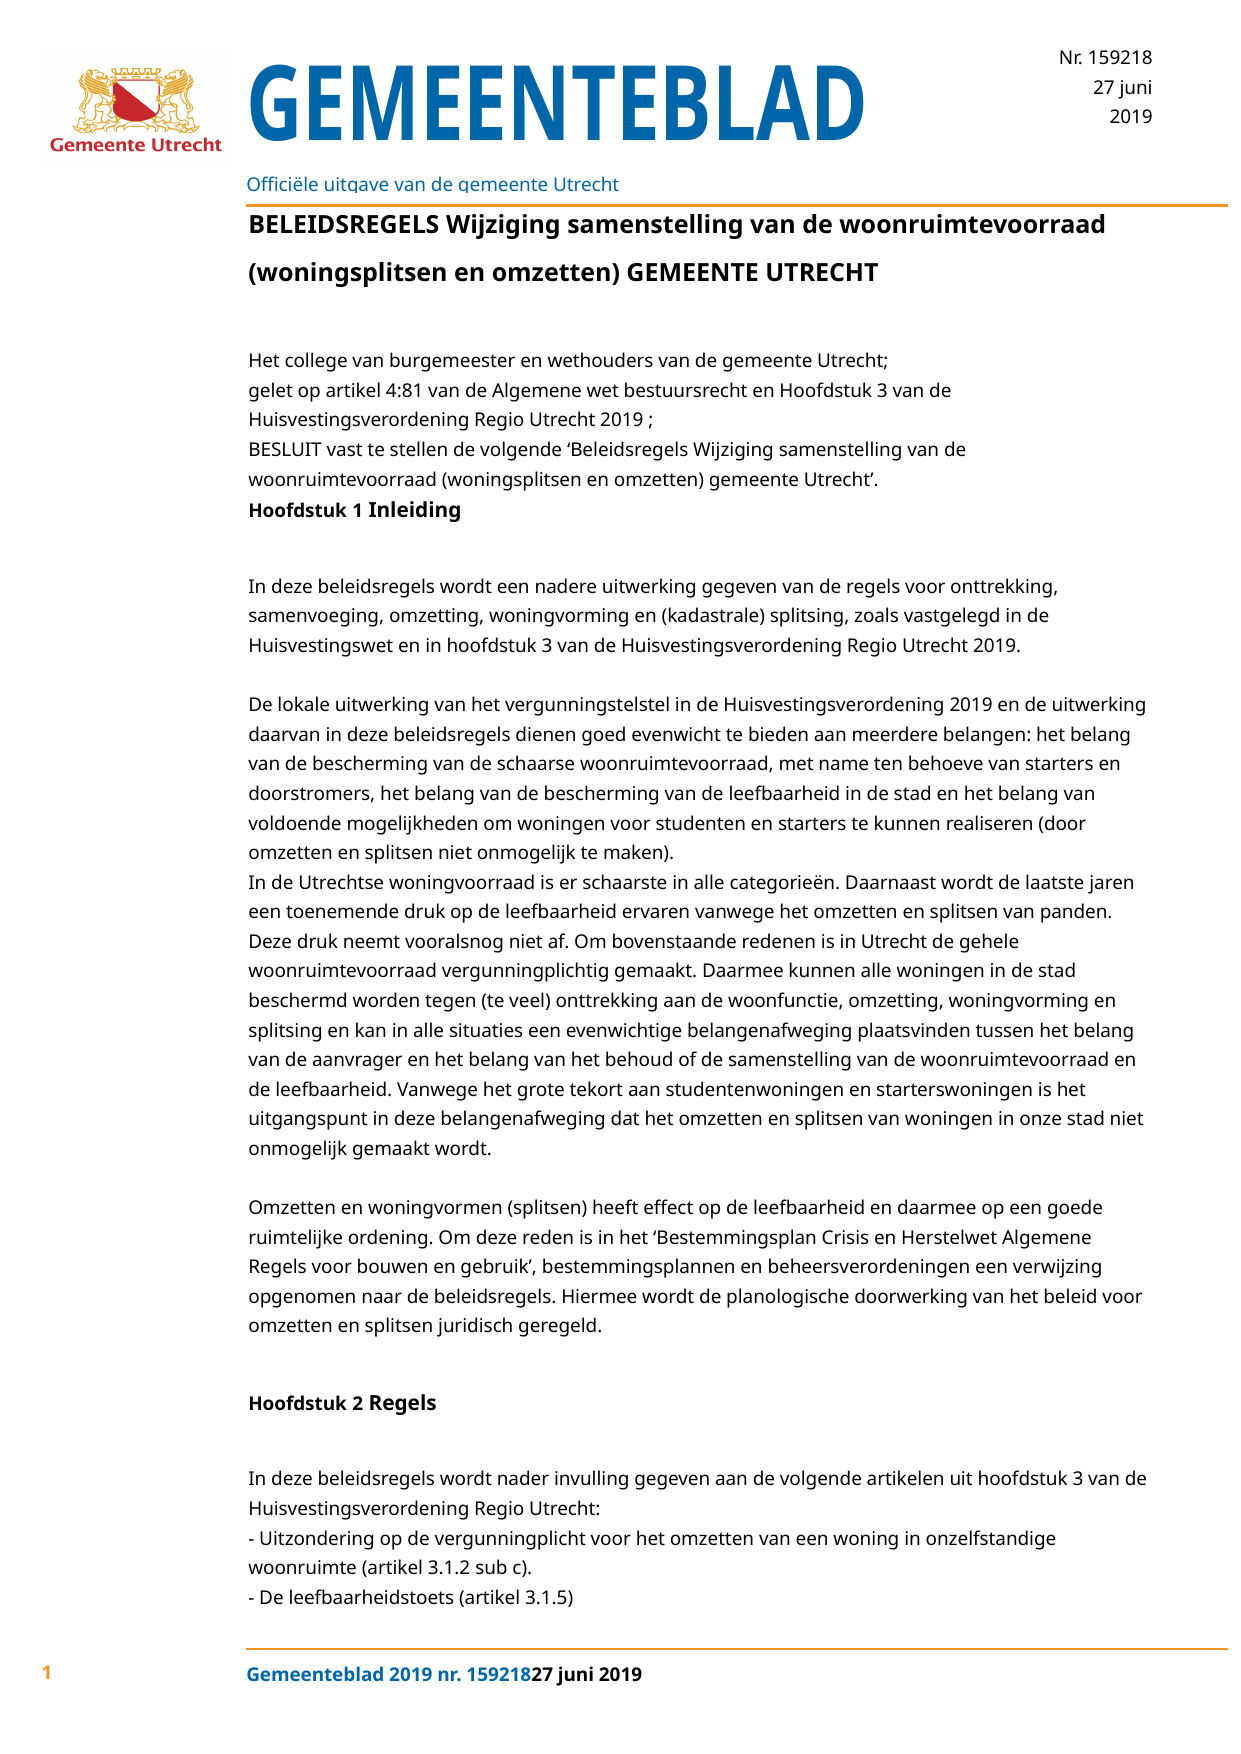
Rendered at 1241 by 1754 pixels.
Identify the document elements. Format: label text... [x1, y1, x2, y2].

text Hoofdstuk 1 Inleiding [248, 495, 1152, 524]
text In deze beleidsregels wordt nader invulling gegeven aan de volgende artikelen uit hoofdstuk 3 van de Huisvestingsverordening Regio Utrecht: [248, 1466, 1152, 1521]
text gelet op artikel 4:81 van de Algemene wet bestuursrecht en Hoofdstuk 3 van de Huisvestingsverordening Regio Utrecht 2019 ; [248, 377, 1152, 432]
text De lokale uitwerking van het vergunningstelstel in de Huisvestingsverordening 2019 en de uitwerking daarvan in deze beleidsregels dienen goed evenwicht te bieden aan meerdere belangen: het belang van de bescherming van de schaarse woonruimtevoorraad, met name ten behoeve van starters en doorstromers, het belang van de bescherming van de leefbaarheid in de stad en het belang van voldoende mogelijkheden om woningen voor studenten en starters te kunnen realiseren (door omzetten en splitsen niet onmogelijk te maken). [248, 691, 1152, 865]
text Hoofdstuk 2 Regels [248, 1388, 1152, 1416]
text - Uitzondering op de vergunningplicht voor het omzetten van een woning in onzelfstandige woonruimte (artikel 3.1.2 sub c). [248, 1525, 1152, 1580]
text Het college van burgemeester en wethouders van de gemeente Utrecht; [248, 347, 1152, 373]
text Omzetten en woningvormen (splitsen) heeft effect op de leefbaarheid en daarmee op een goede ruimtelijke ordening. Om deze reden is in het ‘Bestemmingsplan Crisis en Herstelwet Algemene Regels voor bouwen en gebruik’, bestemmingsplannen en beheersverordeningen een verwijzing opgenomen naar de beleidsregels. Hiermee wordt de planologische doorwerking van het beleid voor omzetten en splitsen juridisch geregeld. [248, 1194, 1152, 1338]
text - De leefbaarheidstoets (artikel 3.1.5) [248, 1584, 1152, 1610]
text BELEIDSREGELS Wijziging samenstelling van de woonruimtevoorraad (woningsplitsen en omzetten) GEMEENTE UTRECHT [248, 207, 1152, 288]
text In de Utrechtse woningvoorraad is er schaarste in alle categorieën. Daarnaast wordt de laatste jaren een toenemende druk op de leefbaarheid ervaren vanwege het omzetten en splitsen van panden. Deze druk neemt vooralsnog niet af. Om bovenstaande redenen is in Utrecht de gehele woonruimtevoorraad vergunningplichtig gemaakt. Daarmee kunnen alle woningen in de stad beschermd worden tegen (te veel) onttrekking aan de woonfunctie, omzetting, woningvorming en splitsing en kan in alle situaties een evenwichtige belangenafweging plaatsvinden tussen het belang van de aanvrager en het belang van het behoud of de samenstelling van de woonruimtevoorraad en de leefbaarheid. Vanwege het grote tekort aan studentenwoningen en starterswoningen is het uitgangspunt in deze belangenafweging dat het omzetten en splitsen van woningen in onze stad niet onmogelijk gemaakt wordt. [248, 869, 1152, 1161]
text In deze beleidsregels wordt een nadere uitwerking gegeven van de regels voor onttrekking, samenvoeging, omzetting, woningvorming en (kadastrale) splitsing, zoals vastgelegd in de Huisvestingswet en in hoofdstuk 3 van de Huisvestingsverordening Regio Utrecht 2019. [248, 573, 1152, 658]
picture [41, 47, 231, 172]
text BESLUIT vast te stellen de volgende ‘Beleidsregels Wijziging samenstelling van de woonruimtevoorraad (woningsplitsen en omzetten) gemeente Utrecht’. [248, 436, 1152, 492]
